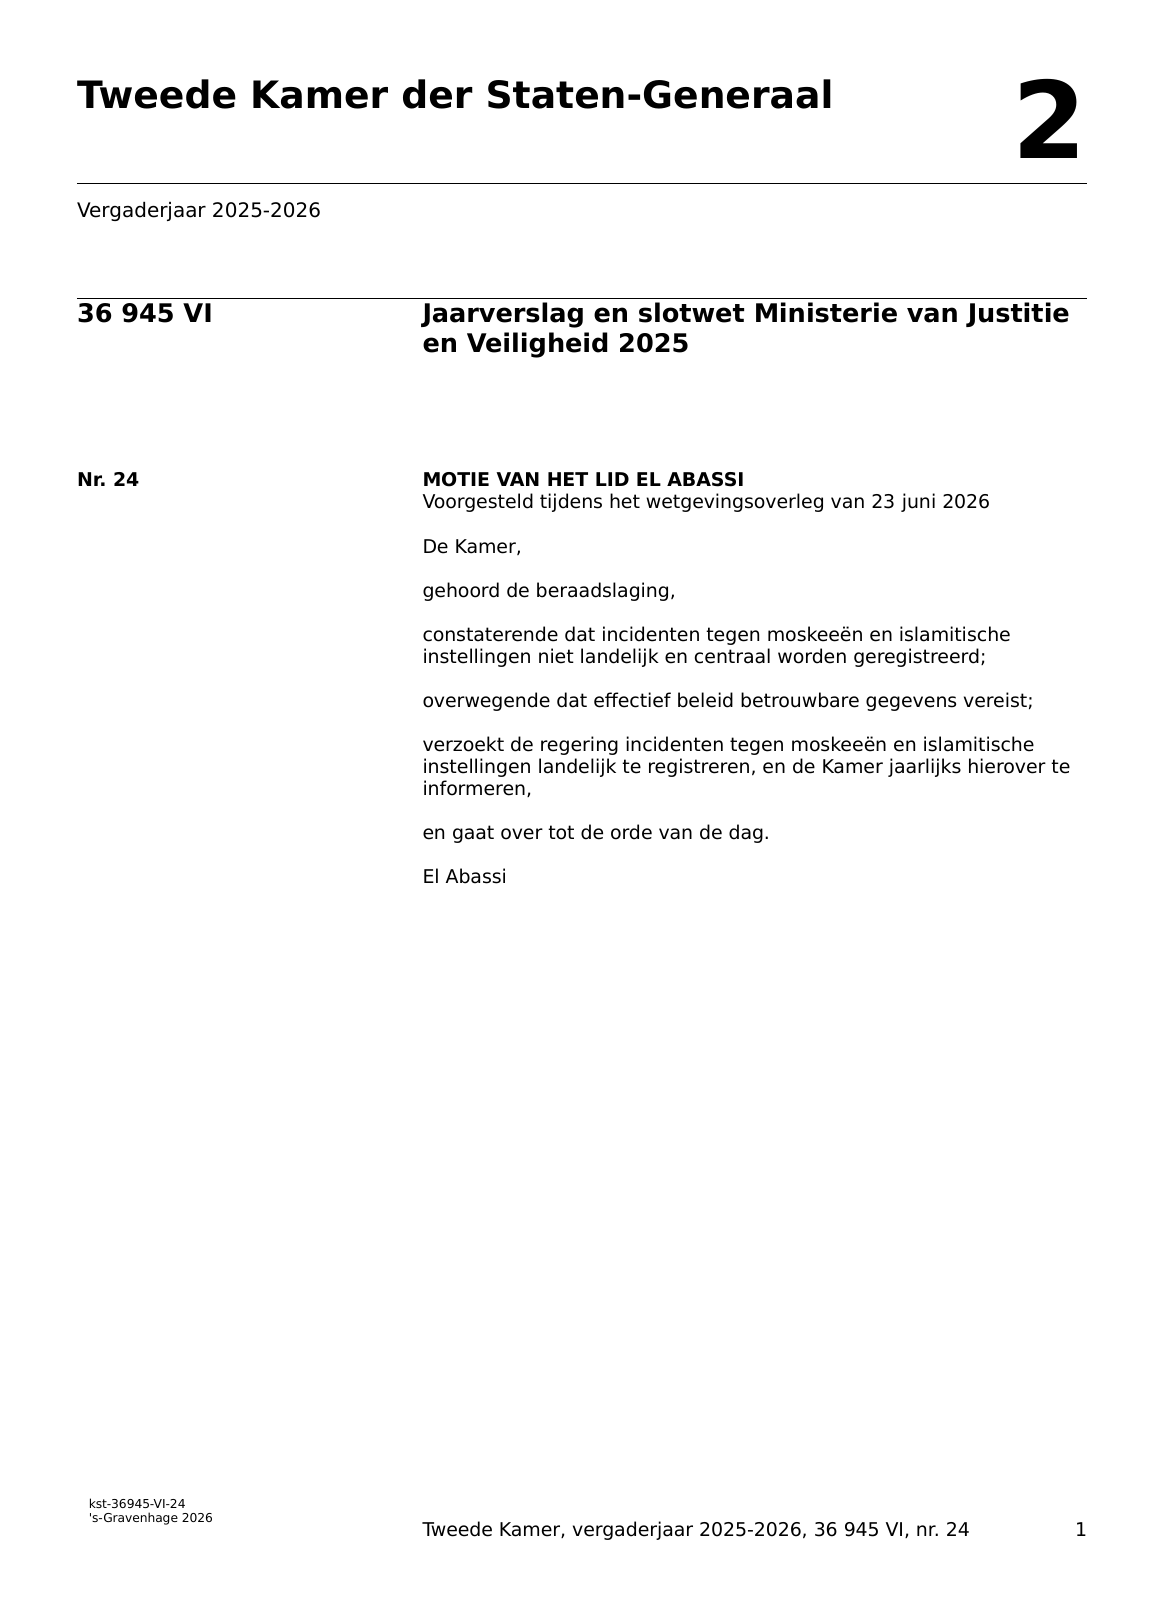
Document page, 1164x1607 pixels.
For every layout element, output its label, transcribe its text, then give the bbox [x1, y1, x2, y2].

text De Kamer, [422, 536, 1087, 557]
table_header Tweede Kamer der Staten-Generaal [77, 59, 886, 183]
text Voorgesteld tijdens het wetgevingsoverleg van 23 juni 2026 [422, 491, 1087, 513]
text verzoekt de regering incidenten tegen moskeeën en islamitische instellingen landelijk te registreren, en de Kamer jaarlijks hierover te informeren, [422, 734, 1087, 800]
text 's-Gravenhage 2026 [88, 1511, 323, 1525]
text gehoord de beraadslaging, [422, 580, 1087, 602]
subtitle 36 945 VI Jaarverslag en slotwet Ministerie van Justitie en Veiligheid 2025 [77, 299, 1087, 358]
table_cell Vergaderjaar 2025-2026 [77, 184, 1087, 298]
text en gaat over tot de orde van de dag. [422, 822, 1087, 844]
table_header 2 [886, 59, 1087, 183]
text El Abassi [422, 866, 1087, 888]
text overwegende dat effectief beleid betrouwbare gegevens vereist; [422, 690, 1087, 712]
subtitle Nr. 24 MOTIE VAN HET LID EL ABASSI [77, 469, 1087, 491]
text constaterende dat incidenten tegen moskeeën en islamitische instellingen niet landelijk en centraal worden geregistreerd; [422, 624, 1087, 668]
text kst-36945-VI-24 [88, 1497, 323, 1511]
